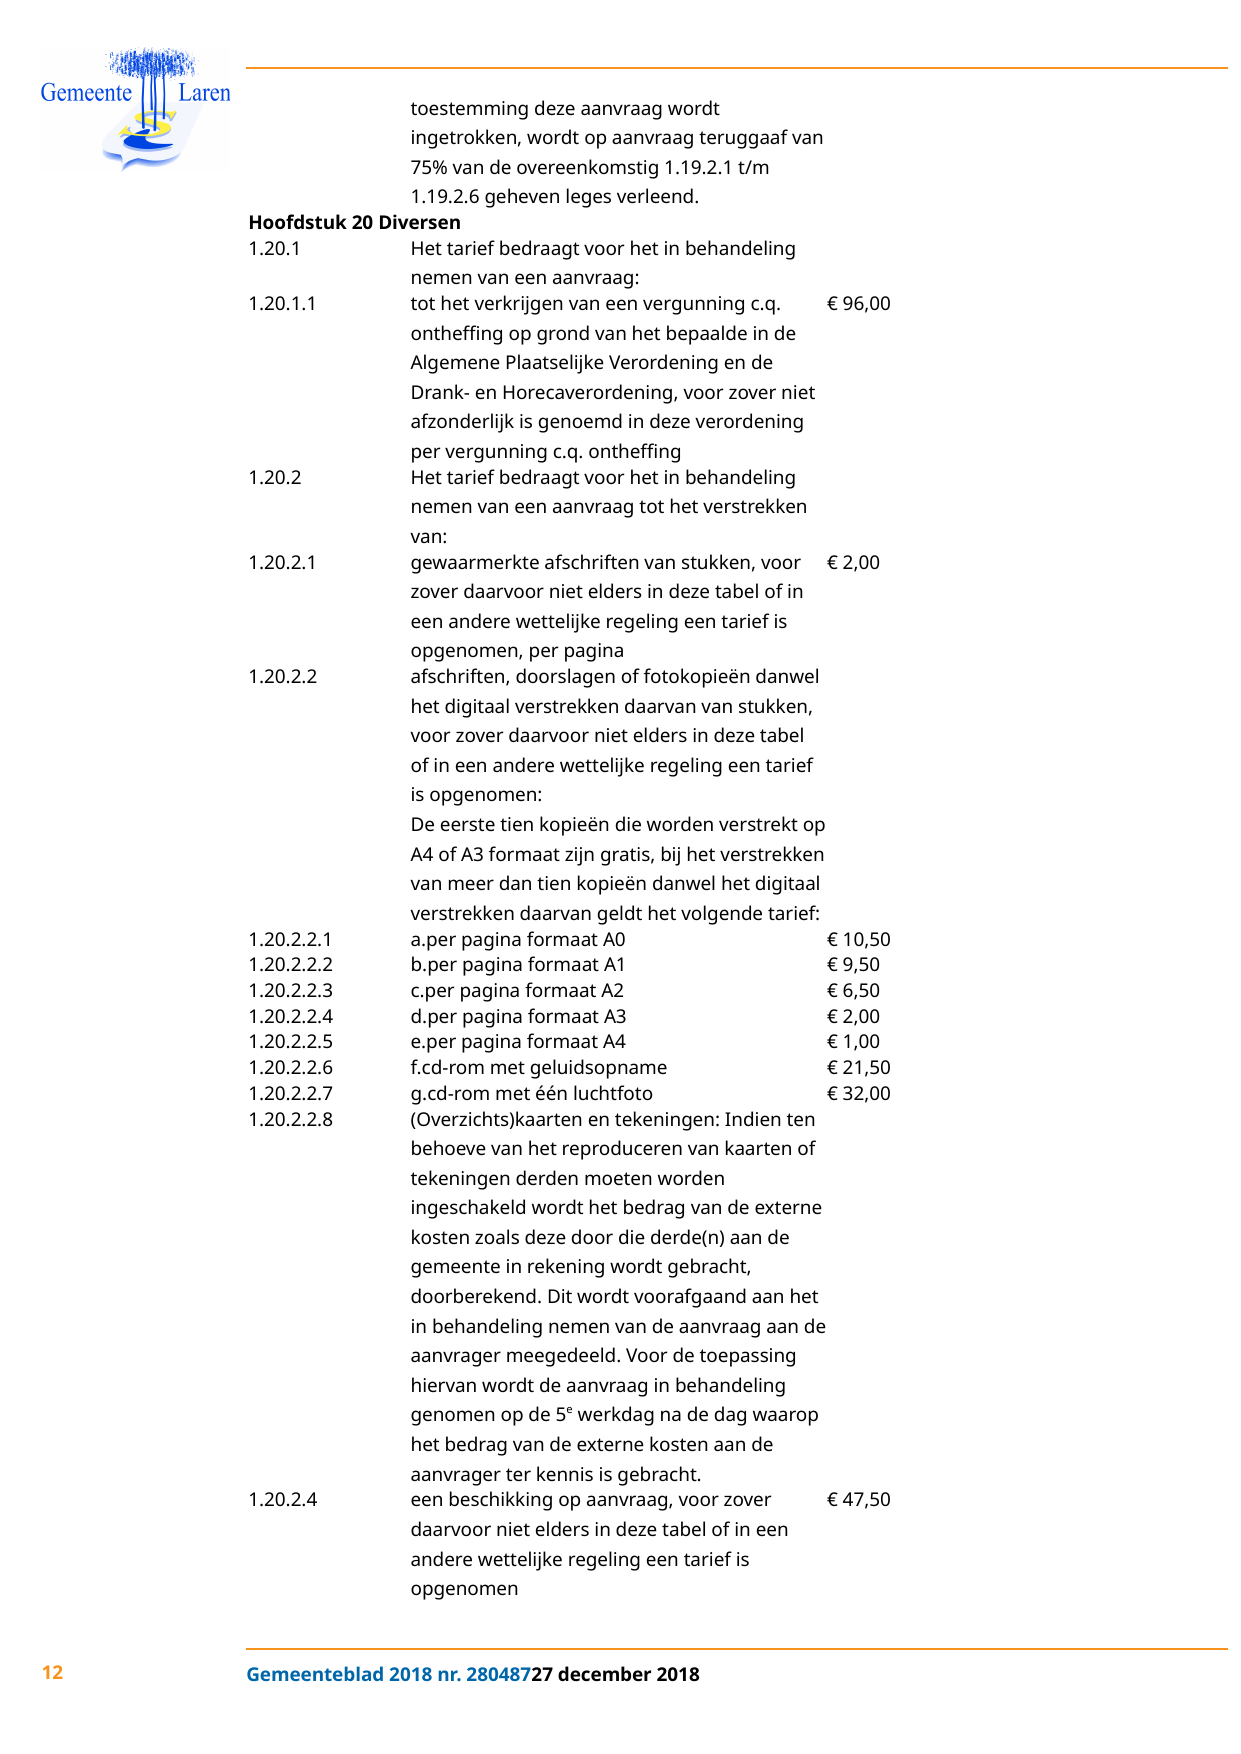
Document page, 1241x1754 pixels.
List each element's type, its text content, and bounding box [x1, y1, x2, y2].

table_cell € 10,50 [827, 926, 1152, 951]
table_cell e.per pagina formaat A4 [410, 1029, 827, 1054]
table_cell € 21,50 [827, 1054, 1152, 1080]
table_cell a.per pagina formaat A0 [410, 926, 827, 951]
table_cell 1.20.2.2.7 [248, 1080, 410, 1106]
table_cell c.per pagina formaat A2 [410, 977, 827, 1003]
table_cell g.cd-rom met één luchtfoto [410, 1080, 827, 1106]
table_cell [827, 663, 1152, 926]
table_cell (Overzichts)kaarten en tekeningen: Indien ten behoeve van het reproduceren van kaarten of tekeningen derden moeten worden ingeschakeld wordt het bedrag van de externe kosten zoals deze door die derde(n) aan de gemeente in rekening wordt gebracht, doorberekend. Dit wordt voorafgaand aan het in behandeling nemen van de aanvraag aan de aanvrager meegedeeld. Voor de toepassing hiervan wordt de aanvraag in behandeling genomen op de 5e werkdag na de dag waarop het bedrag van de externe kosten aan de aanvrager ter kennis is gebracht. [410, 1106, 827, 1487]
table_cell 1.20.2.2.3 [248, 977, 410, 1003]
table_cell Het tarief bedraagt voor het in behandeling nemen van een aanvraag tot het verstrekken van: [410, 464, 827, 549]
table_cell toestemming deze aanvraag wordt ingetrokken, wordt op aanvraag teruggaaf van 75% van de overeenkomstig 1.19.2.1 t/m 1.19.2.6 geheven leges verleend. [410, 95, 827, 209]
table_cell 1.20.2.4 [248, 1487, 410, 1601]
table_cell € 1,00 [827, 1029, 1152, 1054]
table_cell € 9,50 [827, 951, 1152, 977]
table_cell Hoofdstuk 20 Diversen [248, 209, 1152, 235]
table_cell € 47,50 [827, 1487, 1152, 1601]
table_cell 1.20.2.2.1 [248, 926, 410, 951]
table_cell 1.20.2.2.8 [248, 1106, 410, 1487]
table_cell 1.20.1.1 [248, 290, 410, 464]
table_cell € 2,00 [827, 549, 1152, 663]
table_cell € 6,50 [827, 977, 1152, 1003]
table_cell Het tarief bedraagt voor het in behandeling nemen van een aanvraag: [410, 235, 827, 290]
table_cell € 2,00 [827, 1003, 1152, 1029]
table_cell 1.20.2 [248, 464, 410, 549]
table_cell [827, 1106, 1152, 1487]
picture [41, 47, 231, 172]
table_cell 1.20.2.2 [248, 663, 410, 926]
table_cell [827, 95, 1152, 209]
table_cell € 96,00 [827, 290, 1152, 464]
table_cell f.cd-rom met geluidsopname [410, 1054, 827, 1080]
table_cell een beschikking op aanvraag, voor zover daarvoor niet elders in deze tabel of in een andere wettelijke regeling een tarief is opgenomen [410, 1487, 827, 1601]
table_cell 1.20.1 [248, 235, 410, 290]
table_cell d.per pagina formaat A3 [410, 1003, 827, 1029]
table_cell afschriften, doorslagen of fotokopieën danwel het digitaal verstrekken daarvan van stukken, voor zover daarvoor niet elders in deze tabel of in een andere wettelijke regeling een tarief is opgenomen: De eerste tien kopieën die worden verstrekt op A4 of A3 formaat zijn gratis, bij het verstrekken van meer dan tien kopieën danwel het digitaal verstrekken daarvan geldt het volgende tarief: [410, 663, 827, 926]
table_cell [248, 95, 410, 209]
table_cell [827, 235, 1152, 290]
table_cell [827, 464, 1152, 549]
table_cell gewaarmerkte afschriften van stukken, voor zover daarvoor niet elders in deze tabel of in een andere wettelijke regeling een tarief is opgenomen, per pagina [410, 549, 827, 663]
table_cell 1.20.2.1 [248, 549, 410, 663]
table_cell b.per pagina formaat A1 [410, 951, 827, 977]
table_cell 1.20.2.2.6 [248, 1054, 410, 1080]
table_cell 1.20.2.2.4 [248, 1003, 410, 1029]
table_cell € 32,00 [827, 1080, 1152, 1106]
table_cell 1.20.2.2.2 [248, 951, 410, 977]
table_cell 1.20.2.2.5 [248, 1029, 410, 1054]
table_cell tot het verkrijgen van een vergunning c.q. ontheffing op grond van het bepaalde in de Algemene Plaatselijke Verordening en de Drank- en Horecaverordening, voor zover niet afzonderlijk is genoemd in deze verordening per vergunning c.q. ontheffing [410, 290, 827, 464]
